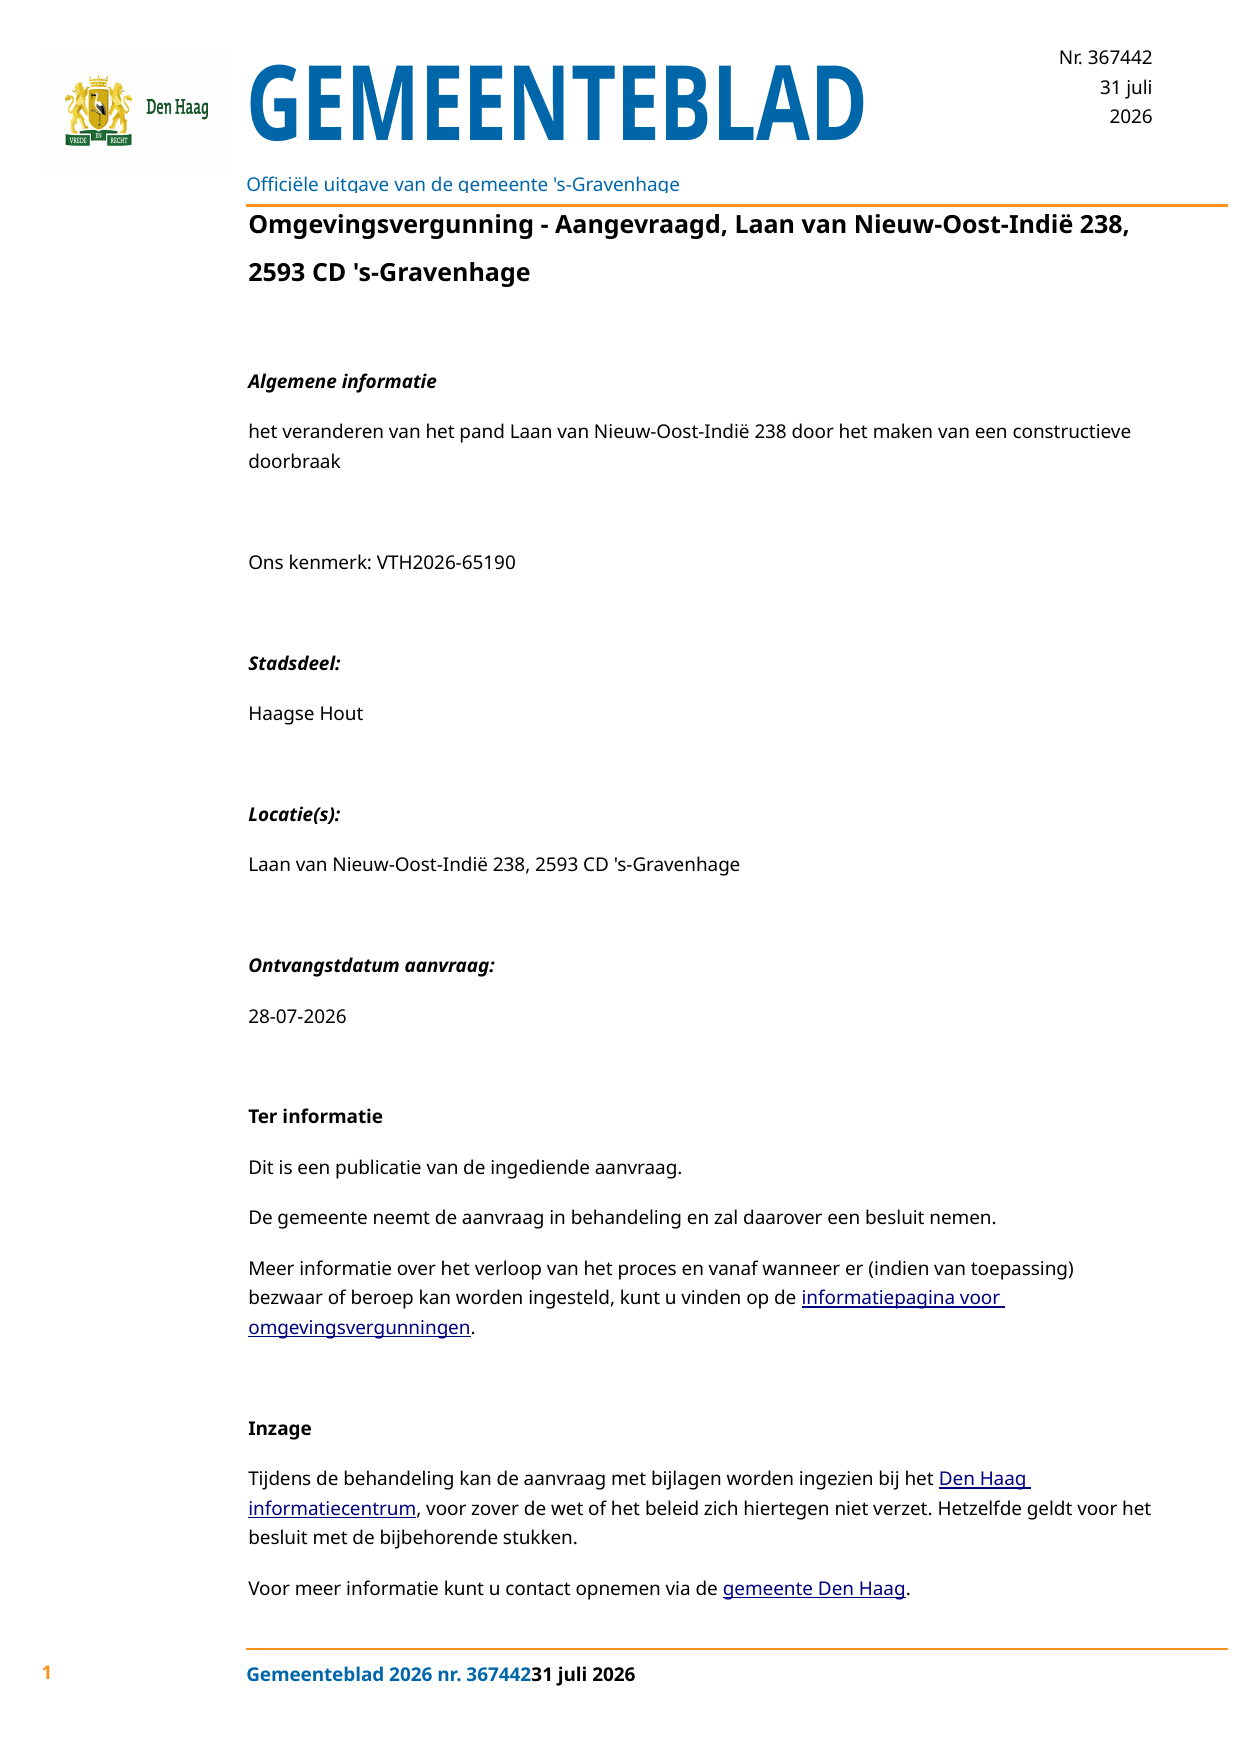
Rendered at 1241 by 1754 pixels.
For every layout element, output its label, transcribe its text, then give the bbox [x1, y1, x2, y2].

text Algemene informatie [248, 368, 1152, 394]
text Laan van Nieuw-Oost-Indië 238, 2593 CD 's-Gravenhage [248, 852, 1152, 877]
text 28-07-2026 [248, 1003, 1152, 1029]
text het veranderen van het pand Laan van Nieuw-Oost-Indië 238 door het maken van een constructieve doorbraak [248, 419, 1152, 474]
text Tijdens de behandeling kan de aanvraag met bijlagen worden ingezien bij het Den Haag informatiecentrum, voor zover de wet of het beleid zich hiertegen niet verzet. Hetzelfde geldt voor het besluit met de bijbehorende stukken. [248, 1465, 1152, 1550]
text Stadsdeel: [248, 650, 1152, 676]
text Meer informatie over het verloop van het proces en vanaf wanneer er (indien van toepassing) bezwaar of beroep kan worden ingesteld, kunt u vinden op de informatiepagina voor omgevingsvergunningen. [248, 1255, 1152, 1340]
text Omgevingsvergunning - Aangevraagd, Laan van Nieuw-Oost-Indië 238, 2593 CD 's-Gravenhage [248, 207, 1152, 288]
text Locatie(s): [248, 801, 1152, 827]
text Haagse Hout [248, 700, 1152, 726]
text Ons kenmerk: VTH2026-65190 [248, 549, 1152, 575]
text Ter informatie [248, 1104, 1152, 1129]
text Voor meer informatie kunt u contact opnemen via de gemeente Den Haag. [248, 1575, 1152, 1601]
text Dit is een publicatie van de ingediende aanvraag. [248, 1154, 1152, 1180]
text Inzage [248, 1415, 1152, 1441]
text De gemeente neemt de aanvraag in behandeling en zal daarover een besluit nemen. [248, 1204, 1152, 1230]
text Ontvangstdatum aanvraag: [248, 952, 1152, 978]
picture [41, 47, 231, 172]
